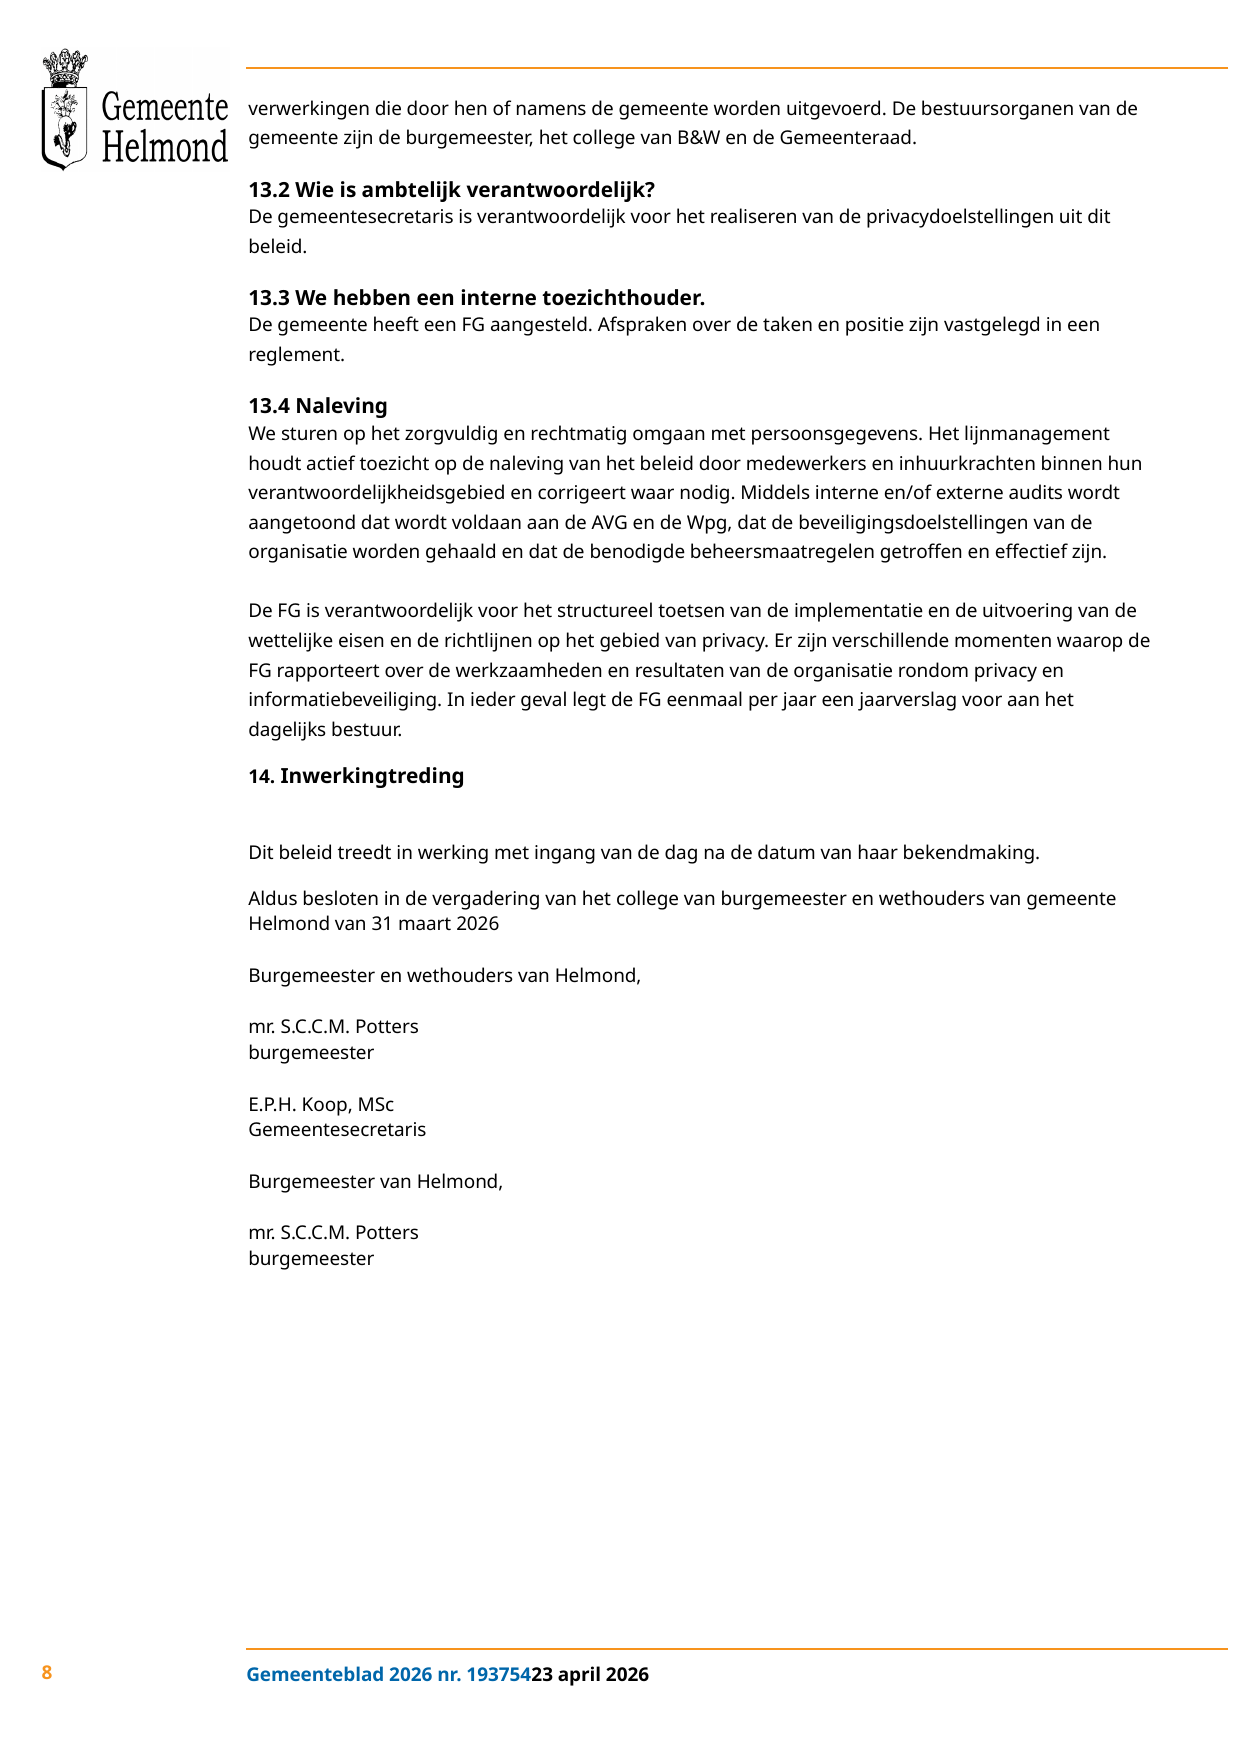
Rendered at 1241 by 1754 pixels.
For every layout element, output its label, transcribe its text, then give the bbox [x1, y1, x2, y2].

text 14. Inwerkingtreding [248, 762, 1152, 790]
text De FG is verantwoordelijk voor het structureel toetsen van de implementatie en de uitvoering van de wettelijke eisen en de richtlijnen op het gebied van privacy. Er zijn verschillende momenten waarop de FG rapporteert over de werkzaamheden en resultaten van de organisatie rondom privacy en informatiebeveiliging. In ieder geval legt de FG eenmaal per jaar een jaarverslag voor aan het dagelijks bestuur. [248, 598, 1152, 742]
text De gemeente heeft een FG aangesteld. Afspraken over de taken en positie zijn vastgelegd in een reglement. [248, 312, 1152, 367]
text Dit beleid treedt in werking met ingang van de dag na de datum van haar bekendmaking. [248, 839, 1152, 865]
text Gemeentesecretaris [248, 1116, 1152, 1142]
text Aldus besloten in de vergadering van het college van burgemeester en wethouders van gemeente Helmond van 31 maart 2026 [248, 885, 1152, 936]
text burgemeester [248, 1245, 1152, 1271]
text We sturen op het zorgvuldig en rechtmatig omgaan met persoonsgegevens. Het lijnmanagement houdt actief toezicht op de naleving van het beleid door medewerkers en inhuurkrachten binnen hun verantwoordelijkheidsgebied en corrigeert waar nodig. Middels interne en/of externe audits wordt aangetoond dat wordt voldaan aan de AVG en de Wpg, dat de beveiligingsdoelstellingen van de organisatie worden gehaald en dat de benodigde beheersmaatregelen getroffen en effectief zijn. [248, 420, 1152, 564]
text verwerkingen die door hen of namens de gemeente worden uitgevoerd. De bestuursorganen van de gemeente zijn de burgemeester, het college van B&W en de Gemeenteraad. [248, 95, 1152, 150]
text 13.3 We hebben een interne toezichthouder. [248, 283, 1152, 312]
text 13.2 Wie is ambtelijk verantwoordelijk? [248, 175, 1152, 203]
text Burgemeester van Helmond, [248, 1168, 1152, 1194]
text mr. S.C.C.M. Potters [248, 1013, 1152, 1039]
text 13.4 Naleving [248, 392, 1152, 420]
text De gemeentesecretaris is verantwoordelijk voor het realiseren van de privacydoelstellingen uit dit beleid. [248, 203, 1152, 258]
text Burgemeester en wethouders van Helmond, [248, 962, 1152, 988]
text mr. S.C.C.M. Potters [248, 1219, 1152, 1245]
text burgemeester [248, 1039, 1152, 1065]
text E.P.H. Koop, MSc [248, 1091, 1152, 1116]
picture [41, 47, 231, 172]
